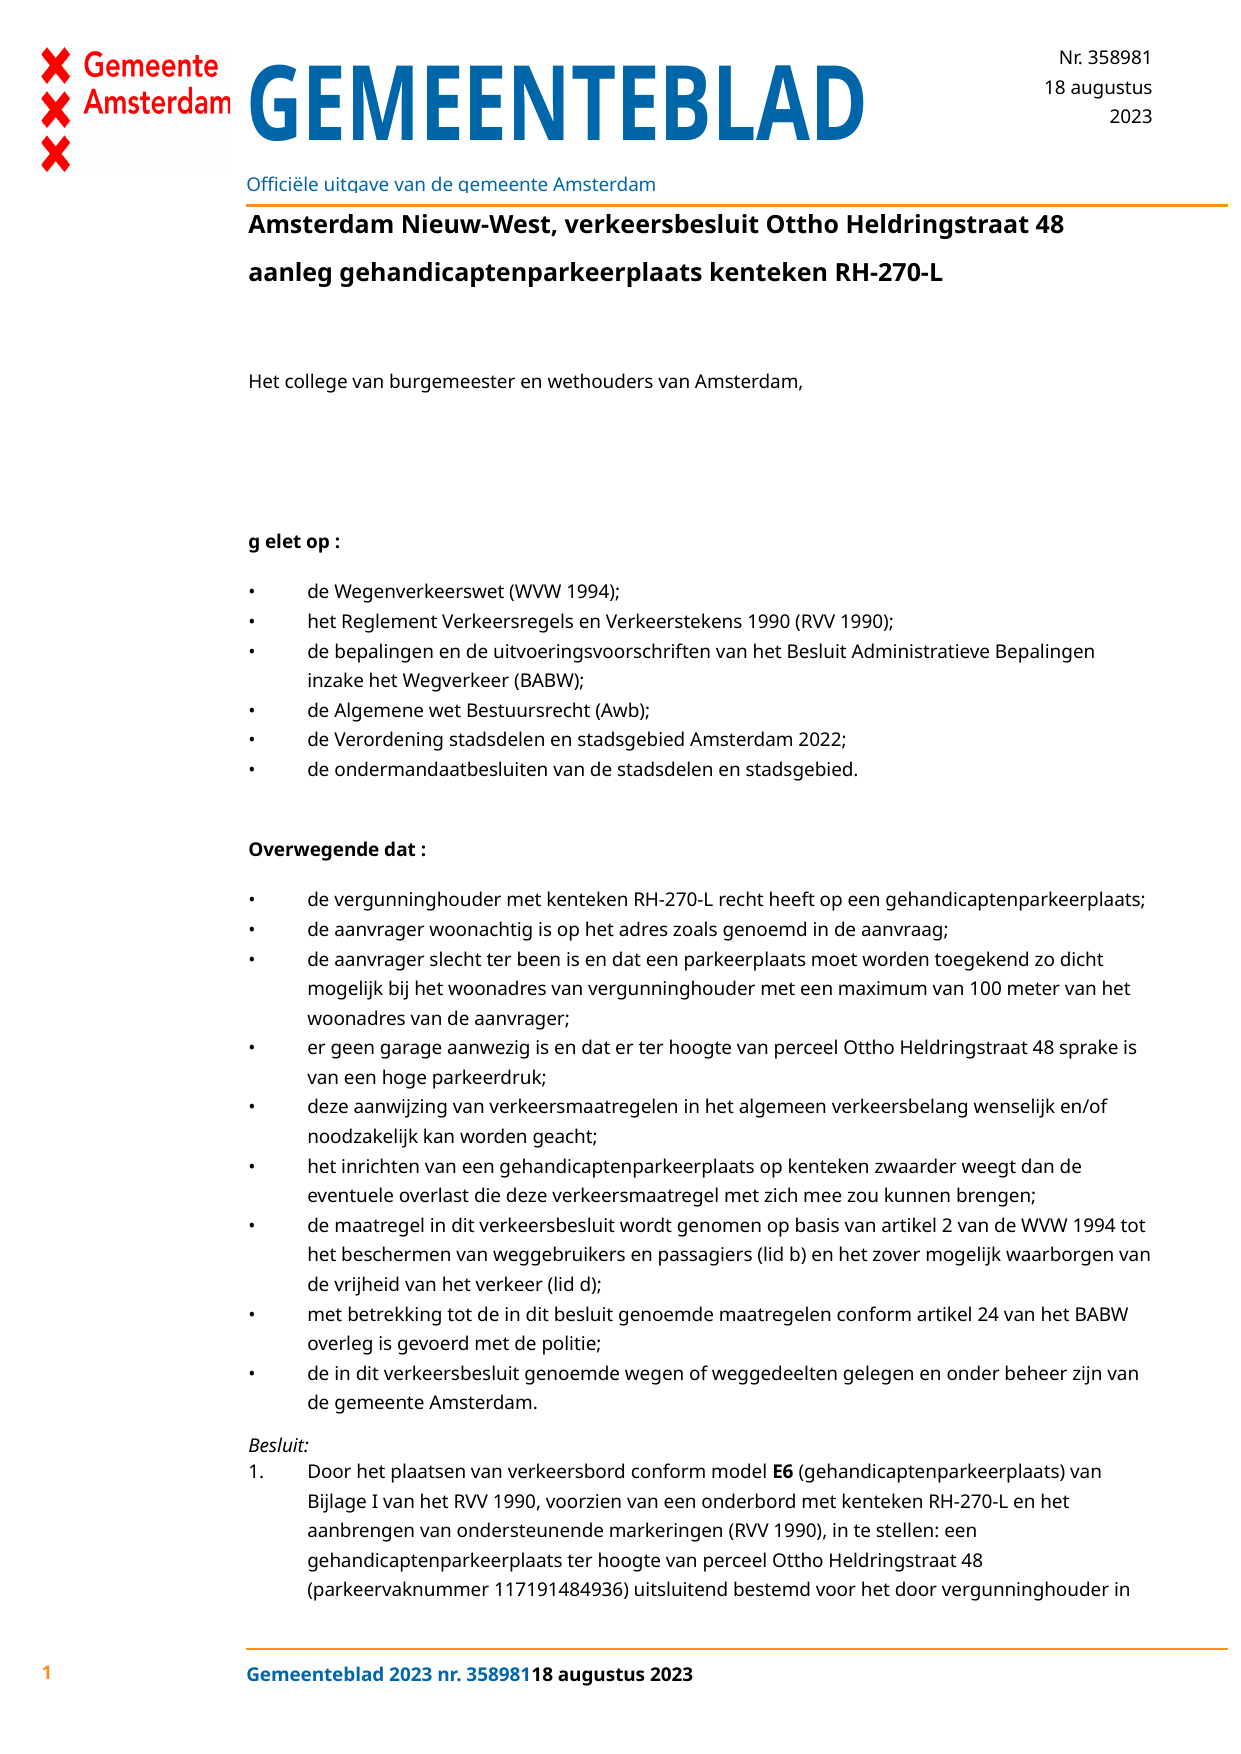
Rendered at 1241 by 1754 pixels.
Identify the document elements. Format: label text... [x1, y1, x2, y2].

text Het college van burgemeester en wethouders van Amsterdam, [248, 368, 1152, 394]
list de vergunninghouder met kenteken RH-270-L recht heeft op een gehandicaptenparkeerplaats; [248, 887, 1152, 912]
list de ondermandaatbesluiten van de stadsdelen en stadsgebied. [248, 756, 1152, 782]
list met betrekking tot de in dit besluit genoemde maatregelen conform artikel 24 van het BABW overleg is gevoerd met de politie; [248, 1301, 1152, 1356]
list de aanvrager woonachtig is op het adres zoals genoemd in de aanvraag; [248, 916, 1152, 942]
list het inrichten van een gehandicaptenparkeerplaats op kenteken zwaarder weegt dan de eventuele overlast die deze verkeersmaatregel met zich mee zou kunnen brengen; [248, 1153, 1152, 1208]
text g elet op : [248, 528, 1152, 554]
list Door het plaatsen van verkeersbord conform model E6 (gehandicaptenparkeerplaats) van Bijlage I van het RVV 1990, voorzien van een onderbord met kenteken RH-270-L en het aanbrengen van ondersteunende markeringen (RVV 1990), in te stellen: een gehandicaptenparkeerplaats ter hoogte van perceel Ottho Heldringstraat 48 (parkeervaknummer 117191484936) uitsluitend bestemd voor het door vergunninghouder in [248, 1458, 1152, 1602]
list de aanvrager slecht ter been is en dat een parkeerplaats moet worden toegekend zo dicht mogelijk bij het woonadres van vergunninghouder met een maximum van 100 meter van het woonadres van de aanvrager; [248, 946, 1152, 1031]
text Amsterdam Nieuw-West, verkeersbesluit Ottho Heldringstraat 48 aanleg gehandicaptenparkeerplaats kenteken RH-270-L [248, 207, 1152, 288]
picture [41, 47, 231, 172]
list de Wegenverkeerswet (WVW 1994); [248, 579, 1152, 604]
text Overwegende dat : [248, 836, 1152, 862]
list de Verordening stadsdelen en stadsgebied Amsterdam 2022; [248, 727, 1152, 752]
list de maatregel in dit verkeersbesluit wordt genomen op basis van artikel 2 van de WVW 1994 tot het beschermen van weggebruikers en passagiers (lid b) en het zover mogelijk waarborgen van de vrijheid van het verkeer (lid d); [248, 1212, 1152, 1297]
list de bepalingen en de uitvoeringsvoorschriften van het Besluit Administratieve Bepalingen inzake het Wegverkeer (BABW); [248, 638, 1152, 693]
text Besluit: [248, 1433, 1152, 1458]
list er geen garage aanwezig is en dat er ter hoogte van perceel Ottho Heldringstraat 48 sprake is van een hoge parkeerdruk; [248, 1034, 1152, 1090]
list het Reglement Verkeersregels en Verkeerstekens 1990 (RVV 1990); [248, 608, 1152, 634]
list de Algemene wet Bestuursrecht (Awb); [248, 697, 1152, 723]
list de in dit verkeersbesluit genoemde wegen of weggedeelten gelegen en onder beheer zijn van de gemeente Amsterdam. [248, 1360, 1152, 1415]
list deze aanwijzing van verkeersmaatregelen in het algemeen verkeersbelang wenselijk en/of noodzakelijk kan worden geacht; [248, 1094, 1152, 1149]
